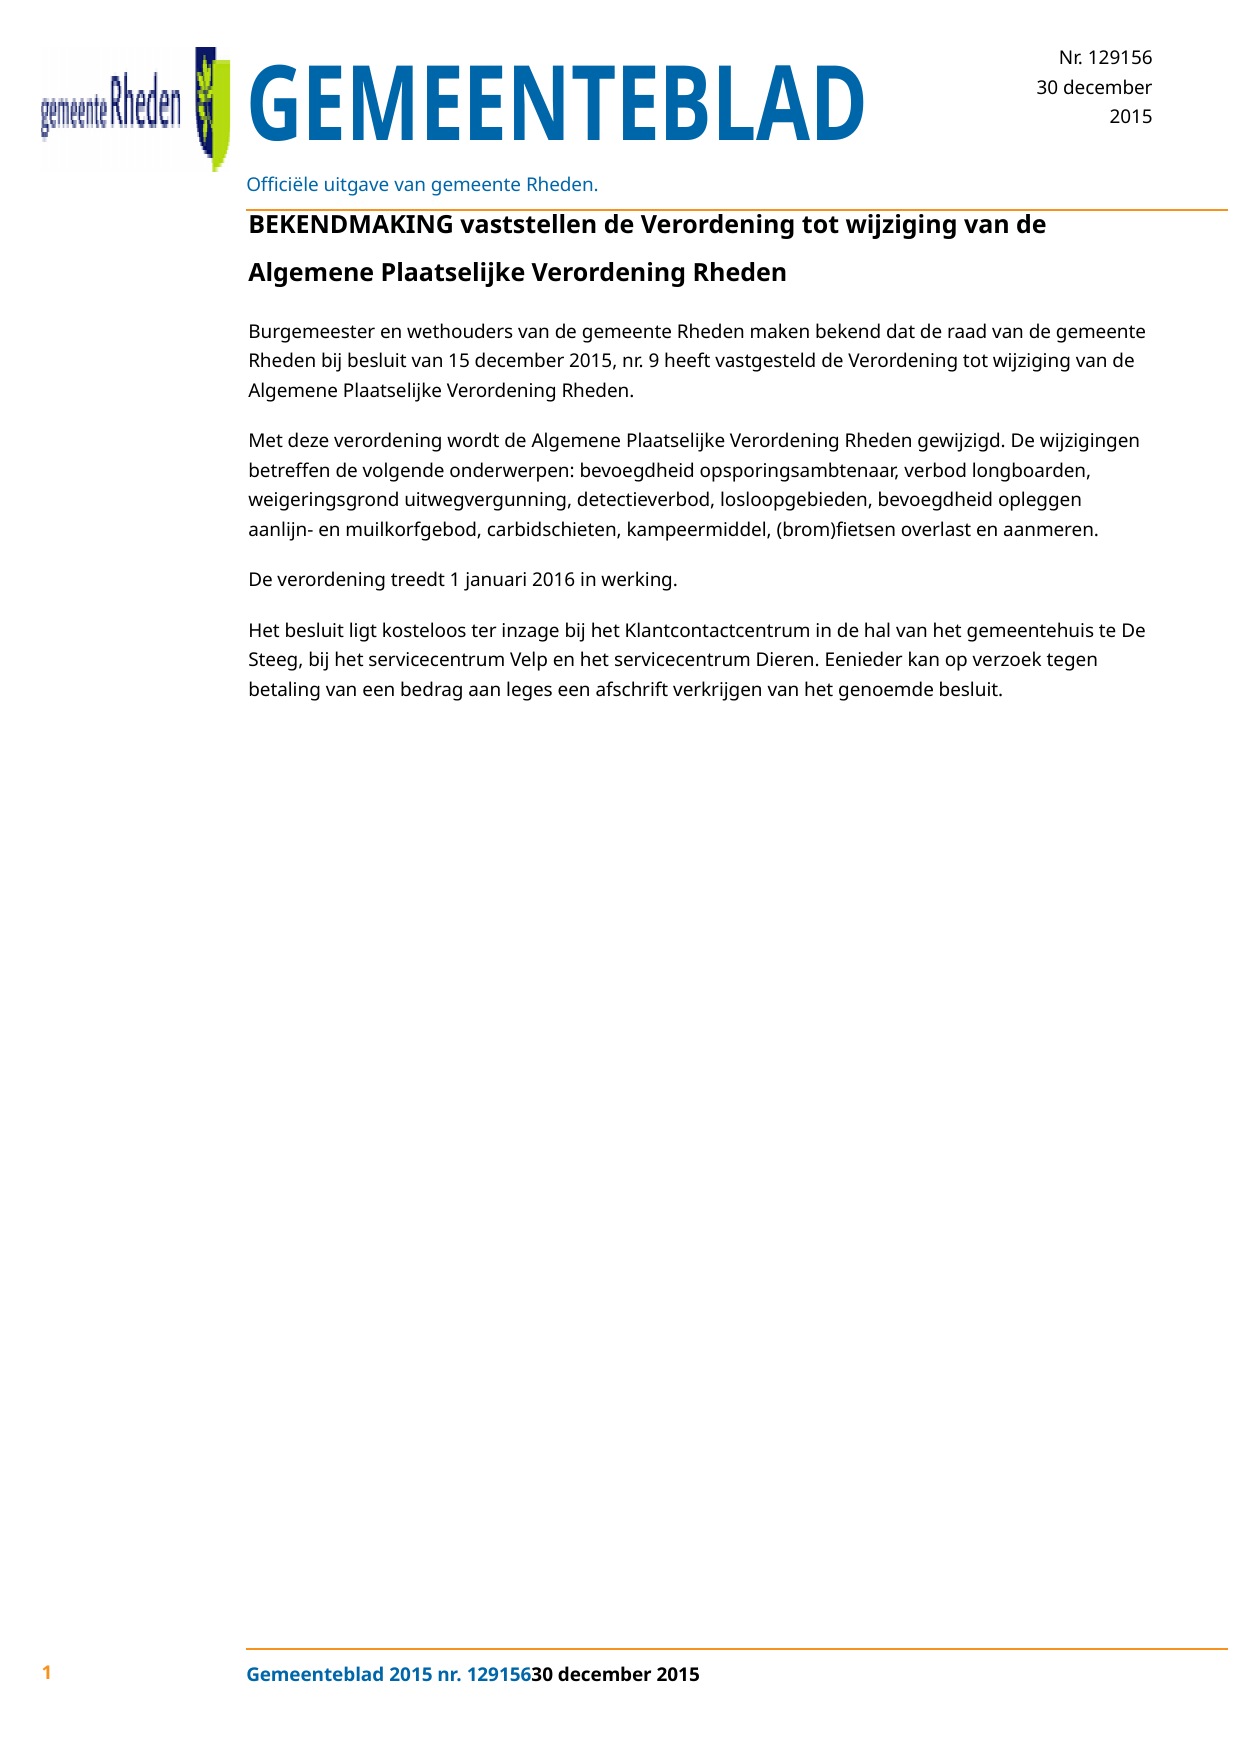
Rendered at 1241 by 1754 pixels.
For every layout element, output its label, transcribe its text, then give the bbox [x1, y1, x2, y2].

text De verordening treedt 1 januari 2016 in werking. [248, 567, 1152, 592]
picture [41, 47, 231, 172]
text Burgemeester en wethouders van de gemeente Rheden maken bekend dat de raad van de gemeente Rheden bij besluit van 15 december 2015, nr. 9 heeft vastgesteld de Verordening tot wijziging van de Algemene Plaatselijke Verordening Rheden. [248, 318, 1152, 403]
text Met deze verordening wordt de Algemene Plaatselijke Verordening Rheden gewijzigd. De wijzigingen betreffen de volgende onderwerpen: bevoegdheid opsporingsambtenaar, verbod longboarden, weigeringsgrond uitwegvergunning, detectieverbod, losloopgebieden, bevoegdheid opleggen aanlijn- en muilkorfgebod, carbidschieten, kampeermiddel, (brom)fietsen overlast en aanmeren. [248, 427, 1152, 542]
text BEKENDMAKING vaststellen de Verordening tot wijziging van de Algemene Plaatselijke Verordening Rheden [248, 211, 1152, 288]
text Het besluit ligt kosteloos ter inzage bij het Klantcontactcentrum in de hal van het gemeentehuis te De Steeg, bij het servicecentrum Velp en het servicecentrum Dieren. Eenieder kan op verzoek tegen betaling van een bedrag aan leges een afschrift verkrijgen van het genoemde besluit. [248, 617, 1152, 702]
